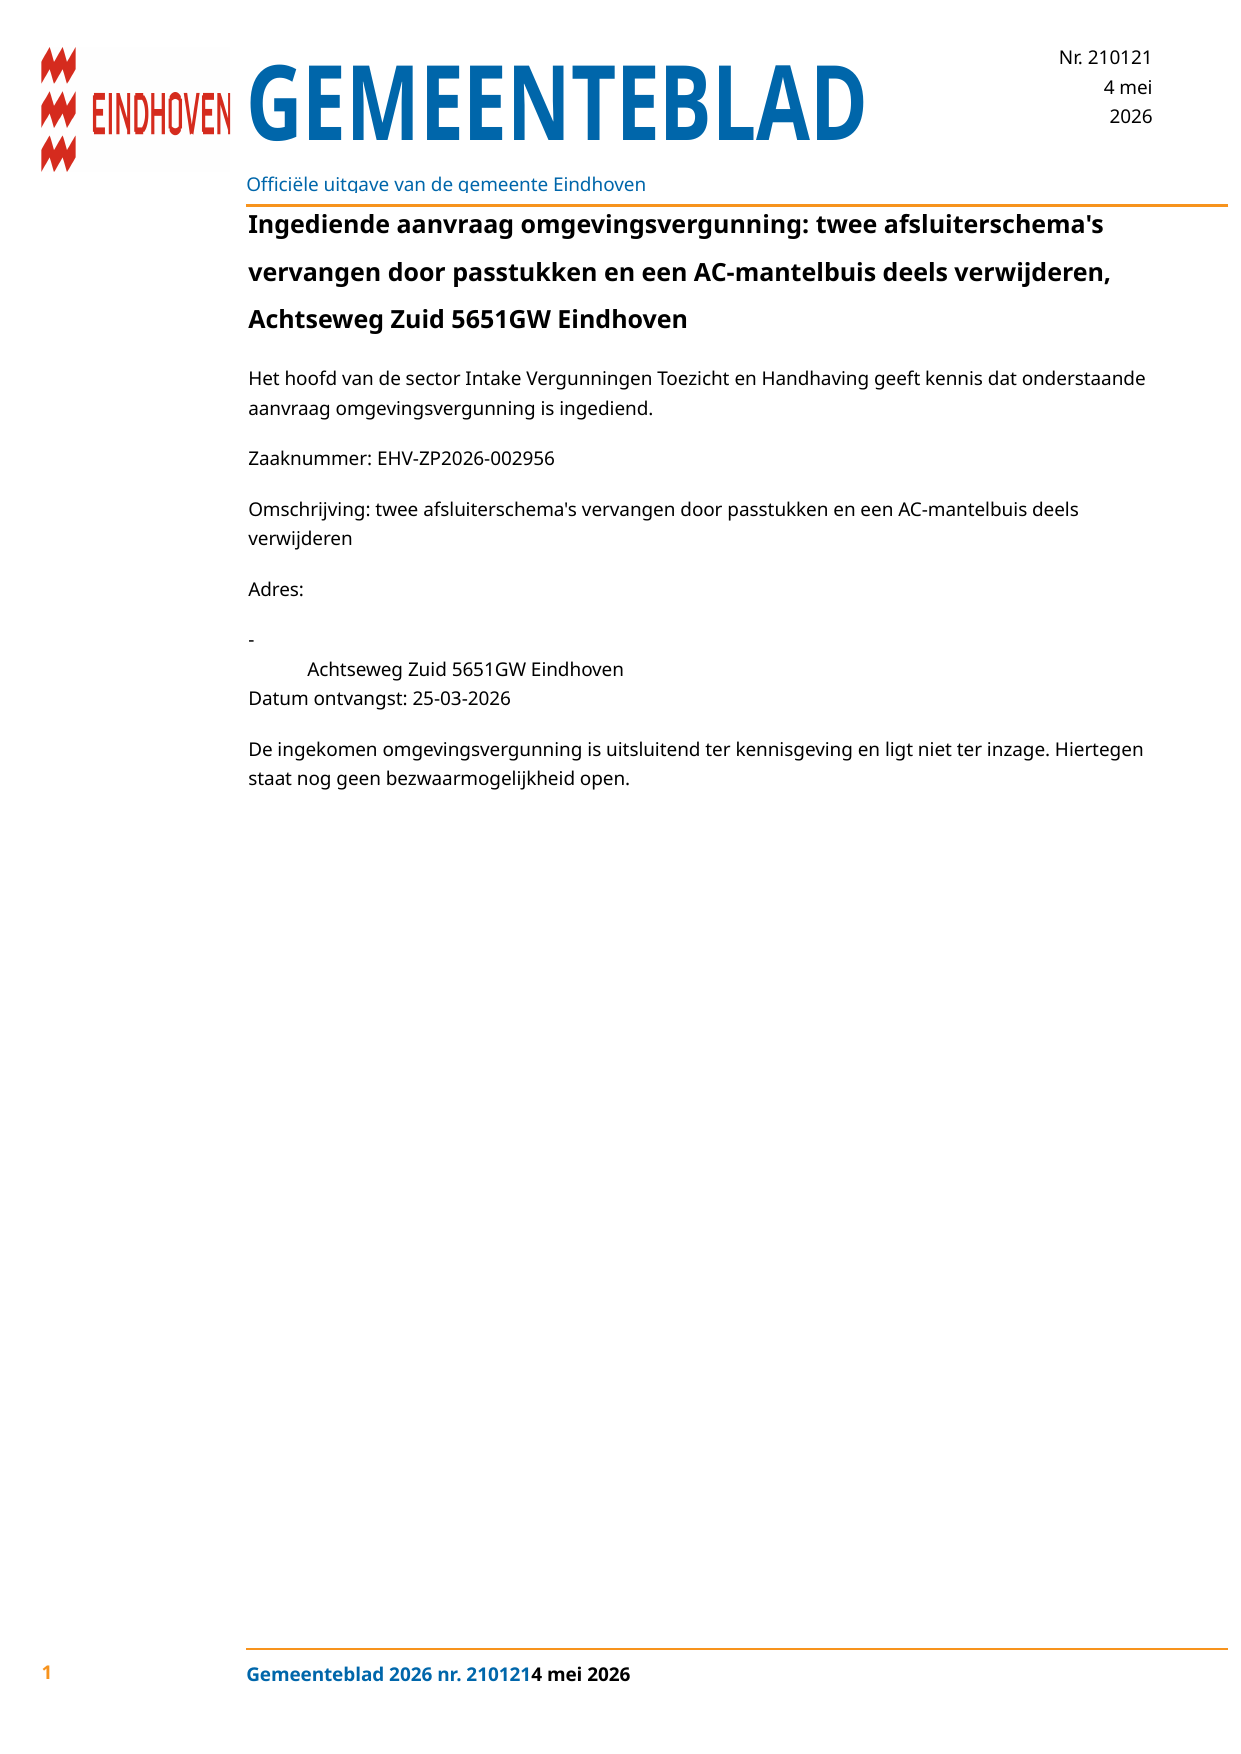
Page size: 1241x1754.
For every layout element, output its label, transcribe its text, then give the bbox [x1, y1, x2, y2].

text De ingekomen omgevingsvergunning is uitsluitend ter kennisgeving en ligt niet ter inzage. Hiertegen staat nog geen bezwaarmogelijkheid open. [248, 736, 1152, 791]
text Zaaknummer: EHV-ZP2026-002956 [248, 446, 1152, 471]
text Ingediende aanvraag omgevingsvergunning: twee afsluiterschema's vervangen door passtukken en een AC-mantelbuis deels verwijderen, Achtseweg Zuid 5651GW Eindhoven [248, 207, 1152, 336]
text Adres: [248, 576, 1152, 602]
list Achtseweg Zuid 5651GW Eindhoven [248, 656, 1152, 682]
text Omschrijving: twee afsluiterschema's vervangen door passtukken en een AC-mantelbuis deels verwijderen [248, 496, 1152, 551]
picture [41, 47, 231, 172]
text Het hoofd van de sector Intake Vergunningen Toezicht en Handhaving geeft kennis dat onderstaande aanvraag omgevingsvergunning is ingediend. [248, 366, 1152, 421]
text Datum ontvangst: 25-03-2026 [248, 686, 1152, 711]
